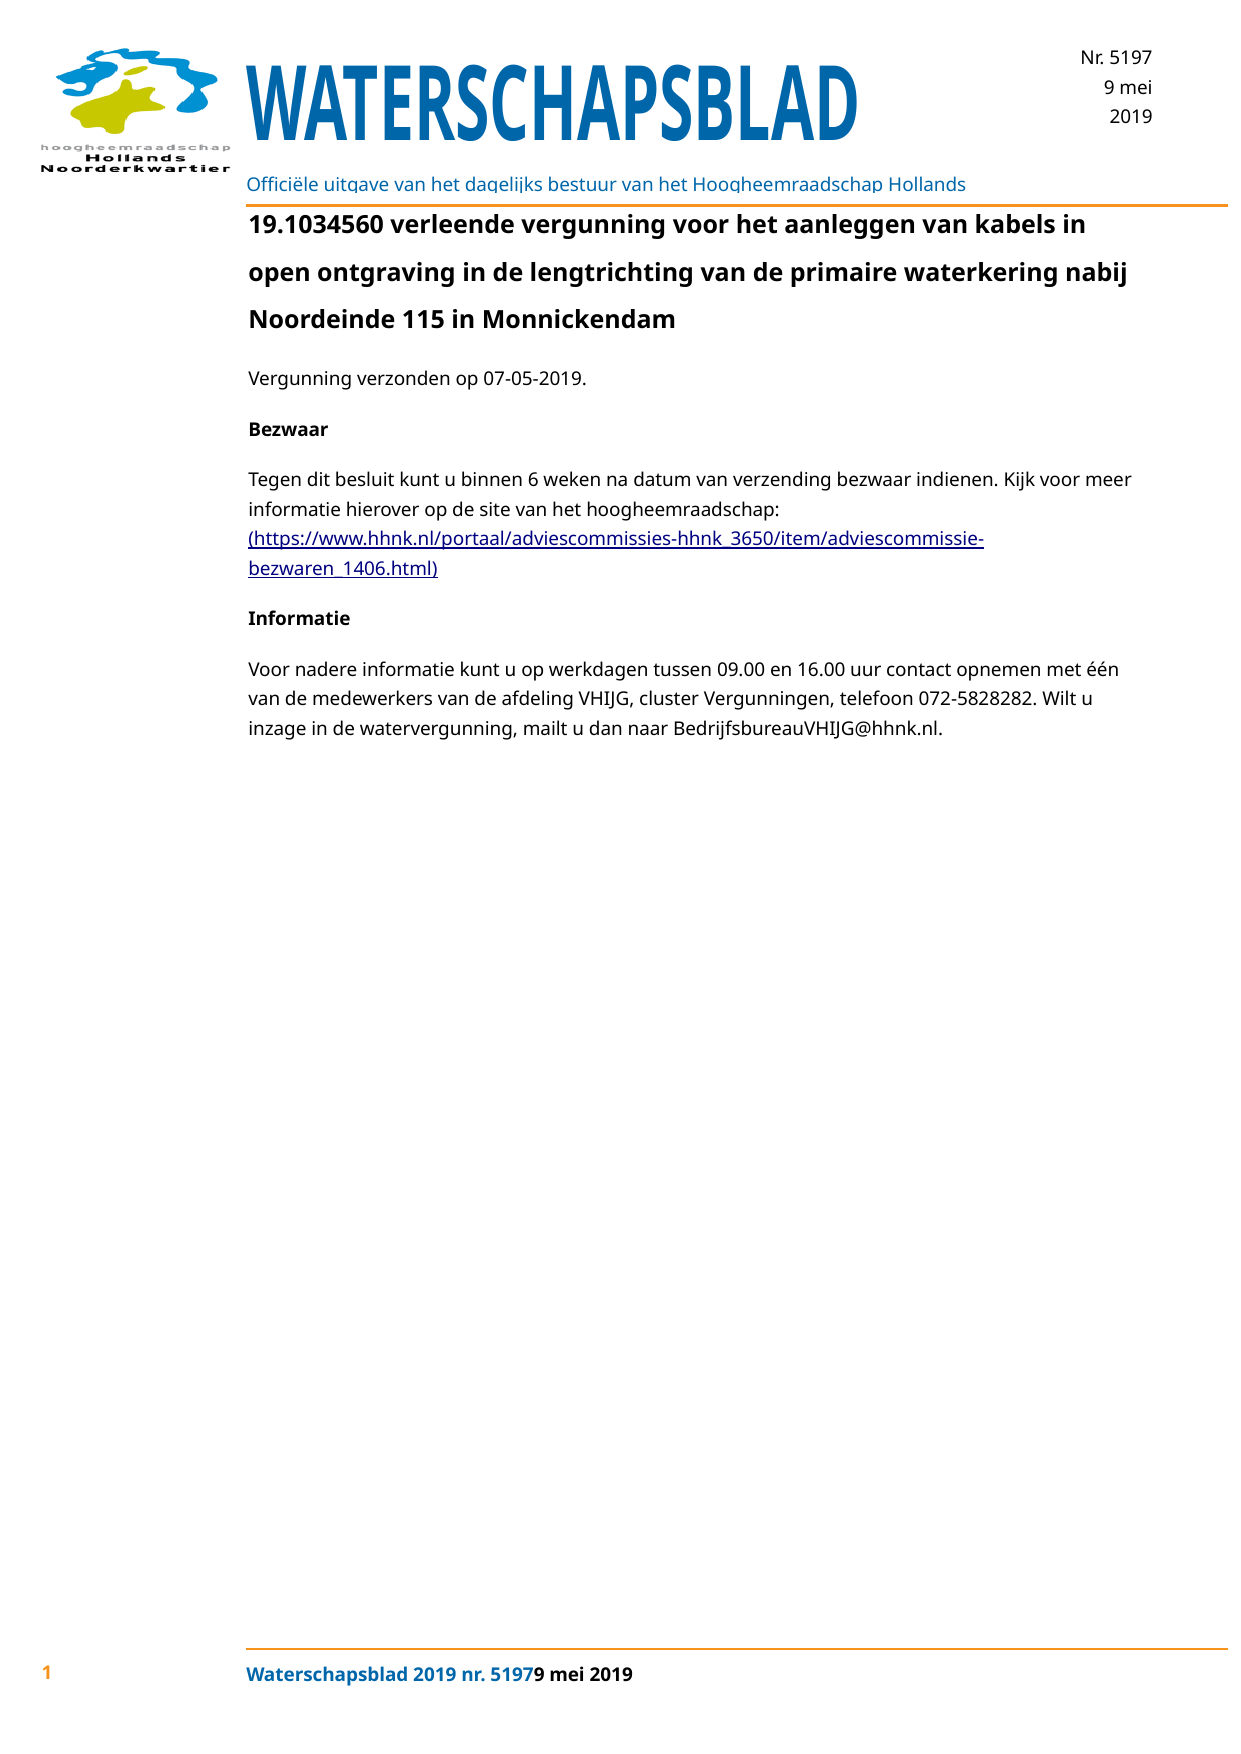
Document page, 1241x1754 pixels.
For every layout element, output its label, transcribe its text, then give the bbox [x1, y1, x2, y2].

text Voor nadere informatie kunt u op werkdagen tussen 09.00 en 16.00 uur contact opnemen met één van de medewerkers van de afdeling VHIJG, cluster Vergunningen, telefoon 072-5828282. Wilt u inzage in de watervergunning, mailt u dan naar BedrijfsbureauVHIJG@hhnk.nl. [248, 656, 1152, 741]
text Vergunning verzonden op 07-05-2019. [248, 366, 1152, 391]
text 19.1034560 verleende vergunning voor het aanleggen van kabels in open ontgraving in de lengtrichting van de primaire waterkering nabij Noordeinde 115 in Monnickendam [248, 207, 1152, 336]
picture [41, 47, 231, 172]
text Tegen dit besluit kunt u binnen 6 weken na datum van verzending bezwaar indienen. Kijk voor meer informatie hierover op de site van het hoogheemraadschap: (https://www.hhnk.nl/portaal/adviescommissies-hhnk_3650/item/adviescommissie-bezwaren_1406.html) [248, 466, 1152, 581]
text Informatie [248, 606, 1152, 631]
text Bezwaar [248, 416, 1152, 442]
